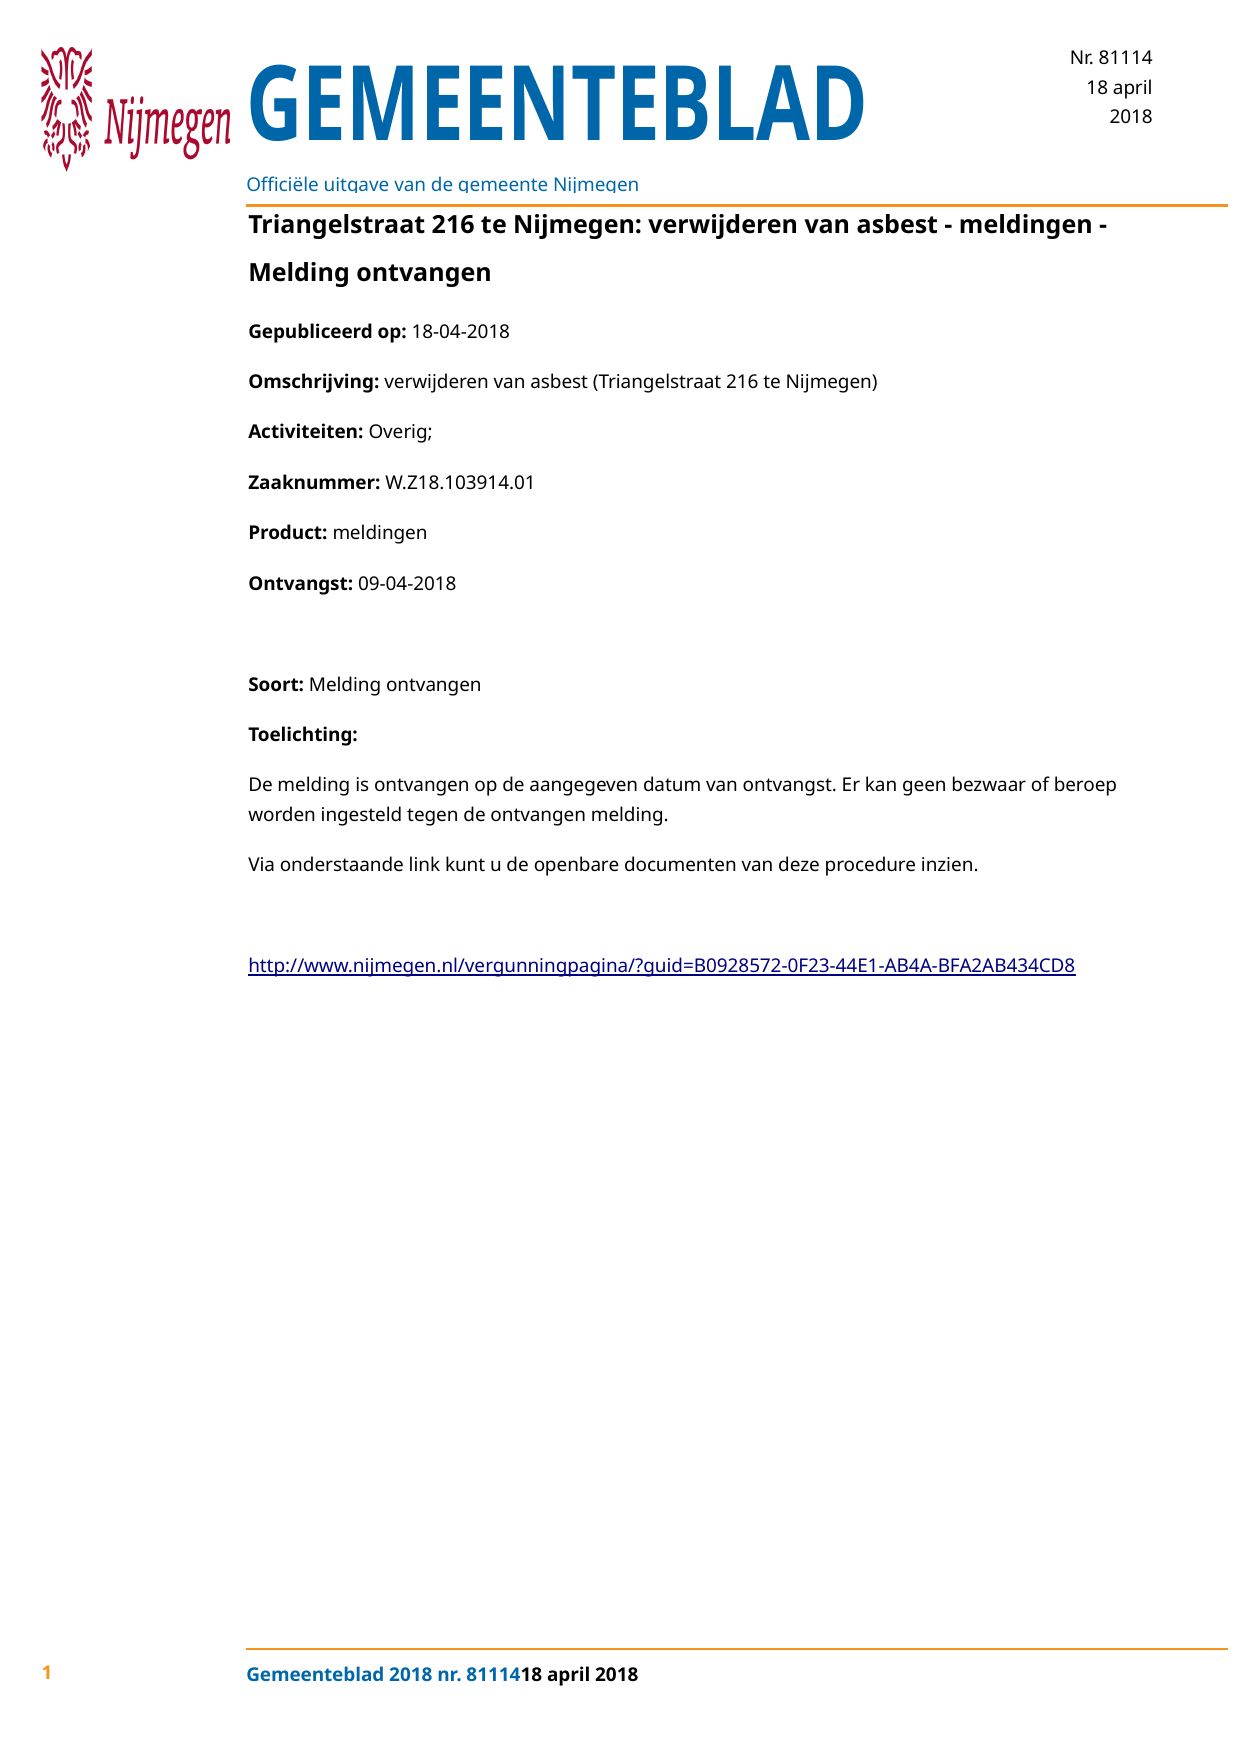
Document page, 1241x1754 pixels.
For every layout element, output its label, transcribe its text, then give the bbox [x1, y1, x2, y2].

text Zaaknummer: W.Z18.103914.01 [248, 469, 1152, 495]
text Soort: Melding ontvangen [248, 671, 1152, 697]
text Omschrijving: verwijderen van asbest (Triangelstraat 216 te Nijmegen) [248, 368, 1152, 394]
text De melding is ontvangen op de aangegeven datum van ontvangst. Er kan geen bezwaar of beroep worden ingesteld tegen de ontvangen melding. [248, 772, 1152, 827]
picture [41, 47, 231, 172]
text Product: meldingen [248, 519, 1152, 545]
text Via onderstaande link kunt u de openbare documenten van deze procedure inzien. [248, 852, 1152, 877]
text Ontvangst: 09-04-2018 [248, 570, 1152, 596]
text Gepubliceerd op: 18-04-2018 [248, 318, 1152, 344]
text Toelichting: [248, 721, 1152, 747]
text Activiteiten: Overig; [248, 419, 1152, 444]
text http://www.nijmegen.nl/vergunningpagina/?guid=B0928572-0F23-44E1-AB4A-BFA2AB434CD8 [248, 952, 1152, 978]
text Triangelstraat 216 te Nijmegen: verwijderen van asbest - meldingen - Melding ontvangen [248, 207, 1152, 288]
